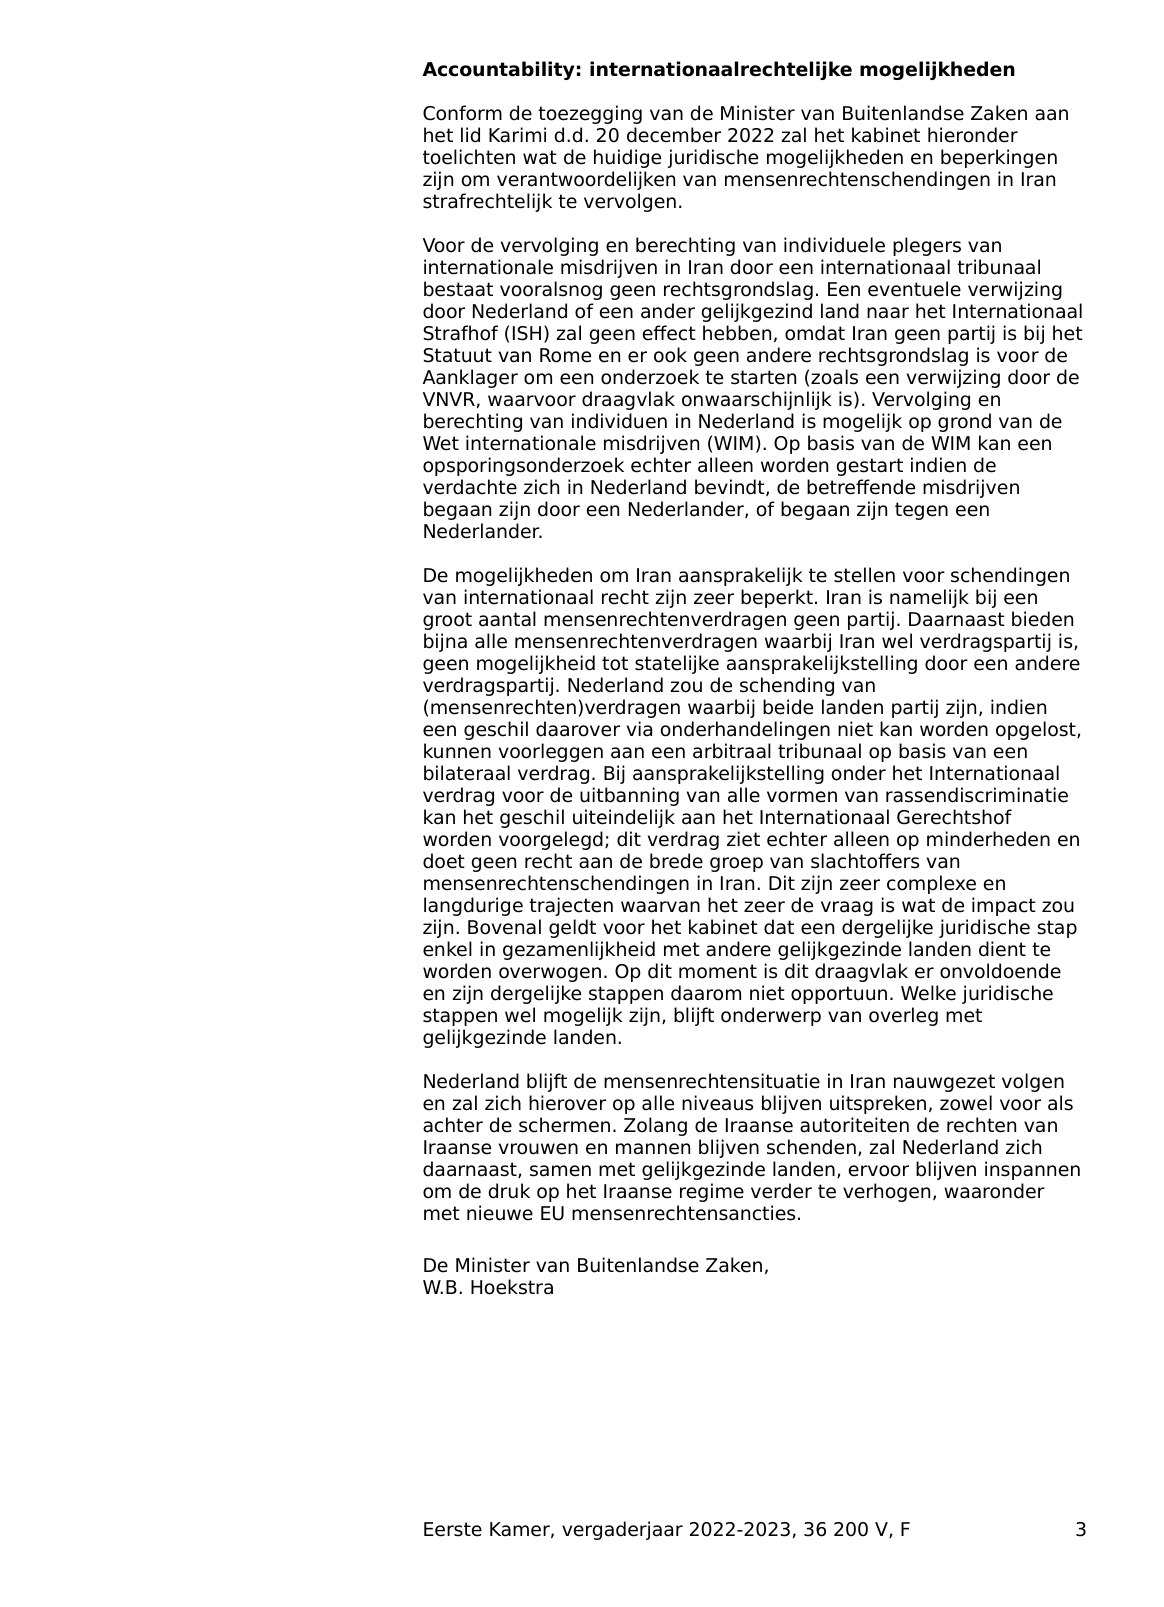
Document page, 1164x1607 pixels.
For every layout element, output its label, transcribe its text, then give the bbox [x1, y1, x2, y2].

text Conform de toezegging van de Minister van Buitenlandse Zaken aan het lid Karimi d.d. 20 december 2022 zal het kabinet hieronder toelichten wat de huidige juridische mogelijkheden en beperkingen zijn om verantwoordelijken van mensenrechtenschendingen in Iran strafrechtelijk te vervolgen. [422, 103, 1087, 213]
text De Minister van Buitenlandse Zaken, W.B. Hoekstra [422, 1255, 1087, 1299]
text Nederland blijft de mensenrechtensituatie in Iran nauwgezet volgen en zal zich hierover op alle niveaus blijven uitspreken, zowel voor als achter de schermen. Zolang de Iraanse autoriteiten de rechten van Iraanse vrouwen en mannen blijven schenden, zal Nederland zich daarnaast, samen met gelijkgezinde landen, ervoor blijven inspannen om de druk op het Iraanse regime verder te verhogen, waaronder met nieuwe EU mensenrechtensancties. [422, 1071, 1087, 1225]
text Voor de vervolging en berechting van individuele plegers van internationale misdrijven in Iran door een internationaal tribunaal bestaat vooralsnog geen rechtsgrondslag. Een eventuele verwijzing door Nederland of een ander gelijkgezind land naar het Internationaal Strafhof (ISH) zal geen effect hebben, omdat Iran geen partij is bij het Statuut van Rome en er ook geen andere rechtsgrondslag is voor de Aanklager om een onderzoek te starten (zoals een verwijzing door de VNVR, waarvoor draagvlak onwaarschijnlijk is). Vervolging en berechting van individuen in Nederland is mogelijk op grond van de Wet internationale misdrijven (WIM). Op basis van de WIM kan een opsporingsonderzoek echter alleen worden gestart indien de verdachte zich in Nederland bevindt, de betreffende misdrijven begaan zijn door een Nederlander, of begaan zijn tegen een Nederlander. [422, 235, 1087, 543]
text De mogelijkheden om Iran aansprakelijk te stellen voor schendingen van internationaal recht zijn zeer beperkt. Iran is namelijk bij een groot aantal mensenrechtenverdragen geen partij. Daarnaast bieden bijna alle mensenrechtenverdragen waarbij Iran wel verdragspartij is, geen mogelijkheid tot statelijke aansprakelijkstelling door een andere verdragspartij. Nederland zou de schending van (mensenrechten)verdragen waarbij beide landen partij zijn, indien een geschil daarover via onderhandelingen niet kan worden opgelost, kunnen voorleggen aan een arbitraal tribunaal op basis van een bilateraal verdrag. Bij aansprakelijkstelling onder het Internationaal verdrag voor de uitbanning van alle vormen van rassendiscriminatie kan het geschil uiteindelijk aan het Internationaal Gerechtshof worden voorgelegd; dit verdrag ziet echter alleen op minderheden en doet geen recht aan de brede groep van slachtoffers van mensenrechtenschendingen in Iran. Dit zijn zeer complexe en langdurige trajecten waarvan het zeer de vraag is wat de impact zou zijn. Bovenal geldt voor het kabinet dat een dergelijke juridische stap enkel in gezamenlijkheid met andere gelijkgezinde landen dient te worden overwogen. Op dit moment is dit draagvlak er onvoldoende en zijn dergelijke stappen daarom niet opportuun. Welke juridische stappen wel mogelijk zijn, blijft onderwerp van overleg met gelijkgezinde landen. [422, 565, 1087, 1049]
subtitle Accountability: internationaalrechtelijke mogelijkheden [422, 59, 1087, 81]
